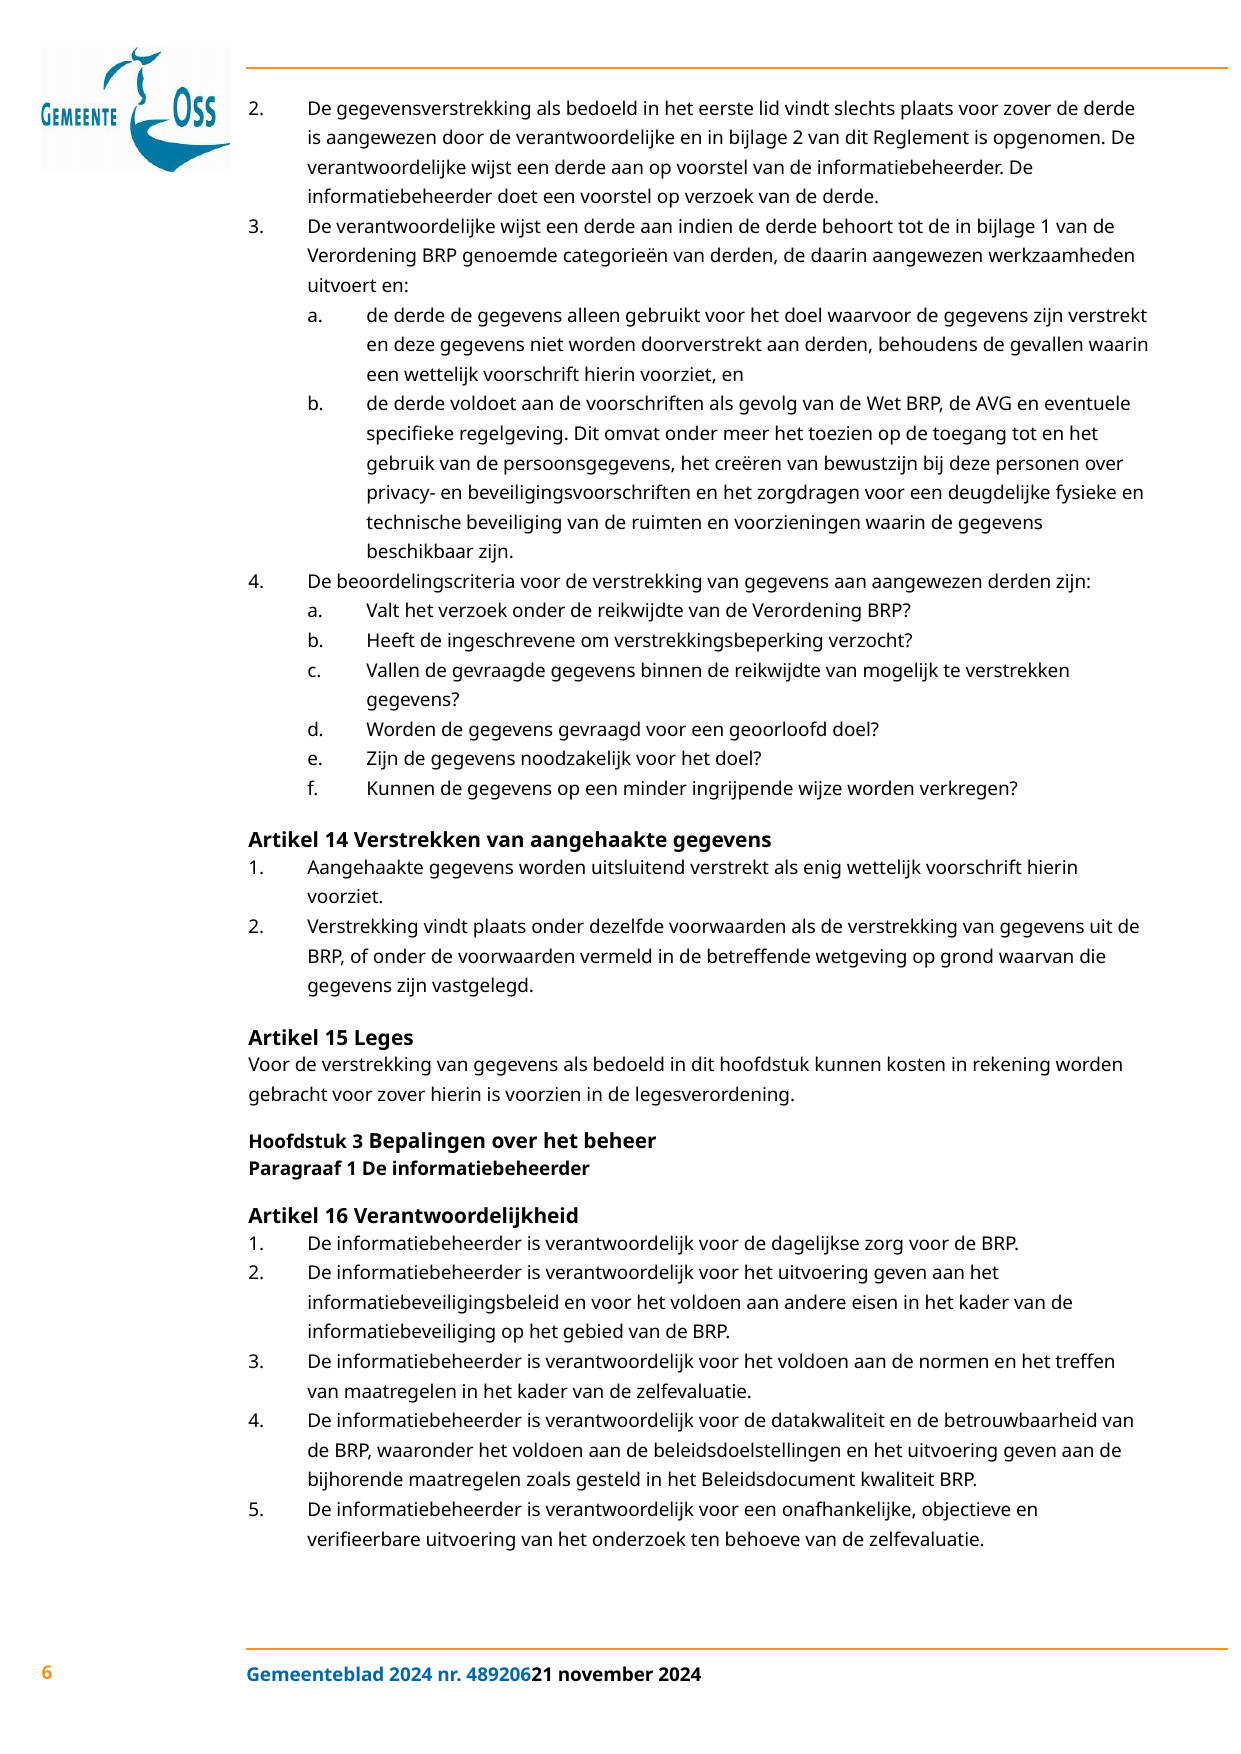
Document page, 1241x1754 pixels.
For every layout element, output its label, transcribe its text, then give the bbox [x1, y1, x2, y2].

list De informatiebeheerder is verantwoordelijk voor het uitvoering geven aan het informatiebeveiligingsbeleid en voor het voldoen aan andere eisen in het kader van de informatiebeveiliging op het gebied van de BRP. [248, 1259, 1152, 1344]
list de derde voldoet aan de voorschriften als gevolg van de Wet BRP, de AVG en eventuele specifieke regelgeving. Dit omvat onder meer het toezien op de toegang tot en het gebruik van de persoonsgegevens, het creëren van bewustzijn bij deze personen over privacy- en beveiligingsvoorschriften en het zorgdragen voor een deugdelijke fysieke en technische beveiliging van de ruimten en voorzieningen waarin de gegevens beschikbaar zijn. [307, 391, 1152, 564]
text Artikel 15 Leges [248, 1023, 1152, 1051]
text Hoofdstuk 3 Bepalingen over het beheer [248, 1126, 1152, 1155]
text Artikel 16 Verantwoordelijkheid [248, 1201, 1152, 1230]
text Voor de verstrekking van gegevens als bedoeld in dit hoofdstuk kunnen kosten in rekening worden gebracht voor zover hierin is voorzien in de legesverordening. [248, 1051, 1152, 1107]
list De informatiebeheerder is verantwoordelijk voor een onafhankelijke, objectieve en verifieerbare uitvoering van het onderzoek ten behoeve van de zelfevaluatie. [248, 1496, 1152, 1551]
list De beoordelingscriteria voor de verstrekking van gegevens aan aangewezen derden zijn: [248, 568, 1152, 594]
list de derde de gegevens alleen gebruikt voor het doel waarvoor de gegevens zijn verstrekt en deze gegevens niet worden doorverstrekt aan derden, behoudens de gevallen waarin een wettelijk voorschrift hierin voorziet, en [307, 302, 1152, 387]
list Heeft de ingeschrevene om verstrekkingsbeperking verzocht? [307, 627, 1152, 653]
list Worden de gegevens gevraagd voor een geoorloofd doel? [307, 716, 1152, 742]
list Vallen de gevraagde gegevens binnen de reikwijdte van mogelijk te verstrekken gegevens? [307, 657, 1152, 712]
list De verantwoordelijke wijst een derde aan indien de derde behoort tot de in bijlage 1 van de Verordening BRP genoemde categorieën van derden, de daarin aangewezen werkzaamheden uitvoert en: [248, 213, 1152, 298]
list De informatiebeheerder is verantwoordelijk voor het voldoen aan de normen en het treffen van maatregelen in het kader van de zelfevaluatie. [248, 1348, 1152, 1403]
list Verstrekking vindt plaats onder dezelfde voorwaarden als de verstrekking van gegevens uit de BRP, of onder de voorwaarden vermeld in de betreffende wetgeving op grond waarvan die gegevens zijn vastgelegd. [248, 913, 1152, 998]
text Artikel 14 Verstrekken van aangehaakte gegevens [248, 826, 1152, 854]
picture [41, 47, 231, 172]
list Valt het verzoek onder de reikwijdte van de Verordening BRP? [307, 598, 1152, 623]
list Kunnen de gegevens op een minder ingrijpende wijze worden verkregen? [307, 775, 1152, 801]
text Paragraaf 1 De informatiebeheerder [248, 1155, 1152, 1181]
list De informatiebeheerder is verantwoordelijk voor de dagelijkse zorg voor de BRP. [248, 1230, 1152, 1256]
list De gegevensverstrekking als bedoeld in het eerste lid vindt slechts plaats voor zover de derde is aangewezen door de verantwoordelijke en in bijlage 2 van dit Reglement is opgenomen. De verantwoordelijke wijst een derde aan op voorstel van de informatiebeheerder. De informatiebeheerder doet een voorstel op verzoek van de derde. [248, 95, 1152, 209]
list Aangehaakte gegevens worden uitsluitend verstrekt als enig wettelijk voorschrift hierin voorziet. [248, 854, 1152, 909]
list Zijn de gegevens noodzakelijk voor het doel? [307, 746, 1152, 771]
list De informatiebeheerder is verantwoordelijk voor de datakwaliteit en de betrouwbaarheid van de BRP, waaronder het voldoen aan de beleidsdoelstellingen en het uitvoering geven aan de bijhorende maatregelen zoals gesteld in het Beleidsdocument kwaliteit BRP. [248, 1407, 1152, 1492]
